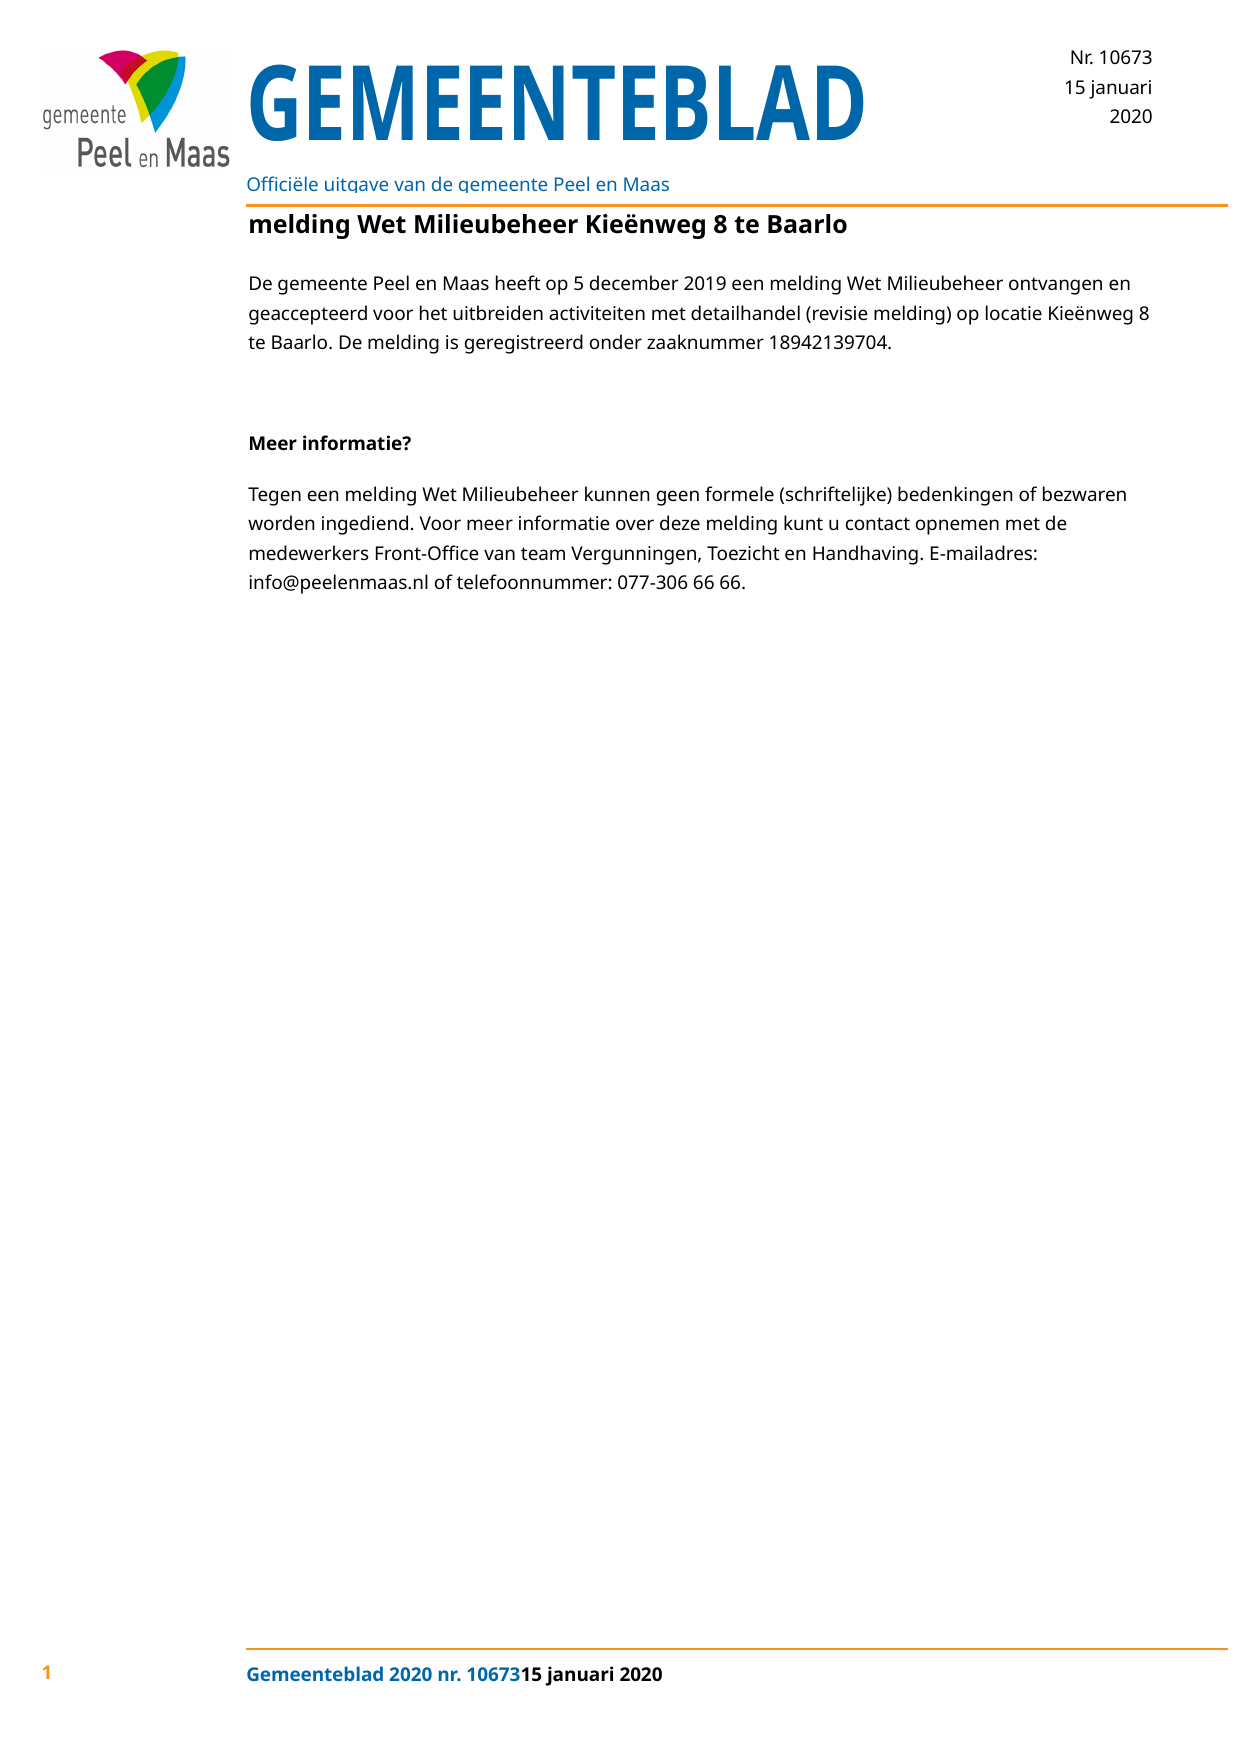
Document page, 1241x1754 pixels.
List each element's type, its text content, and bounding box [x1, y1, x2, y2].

picture [41, 47, 231, 172]
text melding Wet Milieubeheer Kieënweg 8 te Baarlo [248, 207, 1152, 241]
text Tegen een melding Wet Milieubeheer kunnen geen formele (schriftelijke) bedenkingen of bezwaren worden ingediend. Voor meer informatie over deze melding kunt u contact opnemen met de medewerkers Front-Office van team Vergunningen, Toezicht en Handhaving. E-mailadres: info@peelenmaas.nl of telefoonnummer: 077-306 66 66. [248, 481, 1152, 595]
text Meer informatie? [248, 430, 1152, 456]
text De gemeente Peel en Maas heeft op 5 december 2019 een melding Wet Milieubeheer ontvangen en geaccepteerd voor het uitbreiden activiteiten met detailhandel (revisie melding) op locatie Kieënweg 8 te Baarlo. De melding is geregistreerd onder zaaknummer 18942139704. [248, 270, 1152, 355]
